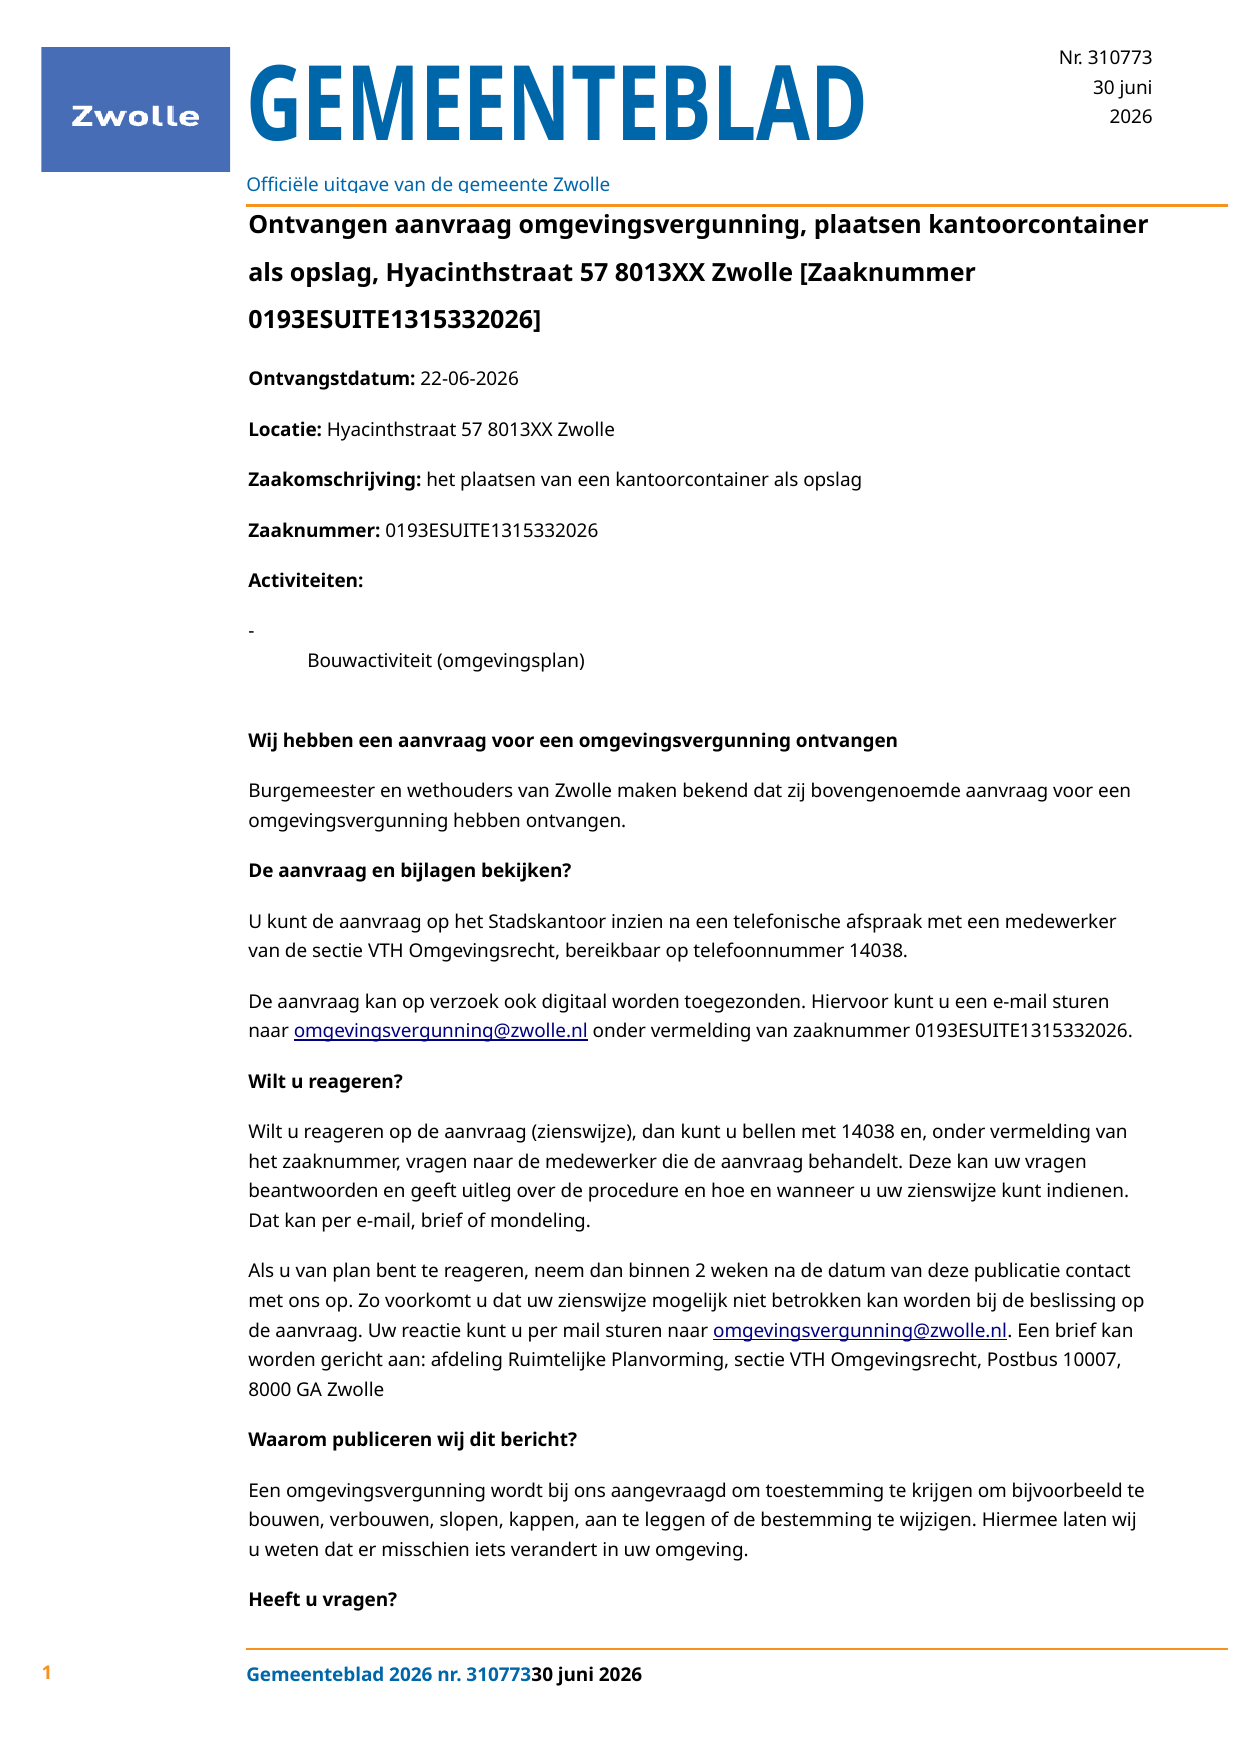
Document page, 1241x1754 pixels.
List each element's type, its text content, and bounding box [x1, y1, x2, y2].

text Ontvangstdatum: 22-06-2026 [248, 366, 1152, 391]
text Zaakomschrijving: het plaatsen van een kantoorcontainer als opslag [248, 466, 1152, 492]
text U kunt de aanvraag op het Stadskantoor inzien na een telefonische afspraak met een medewerker van de sectie VTH Omgevingsrecht, bereikbaar op telefoonnummer 14038. [248, 908, 1152, 963]
picture [41, 47, 231, 172]
text Als u van plan bent te reageren, neem dan binnen 2 weken na de datum van deze publicatie contact met ons op. Zo voorkomt u dat uw zienswijze mogelijk niet betrokken kan worden bij de beslissing op de aanvraag. Uw reactie kunt u per mail sturen naar omgevingsvergunning@zwolle.nl. Een brief kan worden gericht aan: afdeling Ruimtelijke Planvorming, sectie VTH Omgevingsrecht, Postbus 10007, 8000 GA Zwolle [248, 1258, 1152, 1402]
text Een omgevingsvergunning wordt bij ons aangevraagd om toestemming te krijgen om bijvoorbeeld te bouwen, verbouwen, slopen, kappen, aan te leggen of de bestemming te wijzigen. Hiermee laten wij u weten dat er misschien iets verandert in uw omgeving. [248, 1477, 1152, 1562]
text Waarom publiceren wij dit bericht? [248, 1426, 1152, 1452]
text Heeft u vragen? [248, 1586, 1152, 1612]
text Wilt u reageren op de aanvraag (zienswijze), dan kunt u bellen met 14038 en, onder vermelding van het zaaknummer, vragen naar de medewerker die de aanvraag behandelt. Deze kan uw vragen beantwoorden en geeft uitleg over de procedure en hoe en wanneer u uw zienswijze kunt indienen. Dat kan per e-mail, brief of mondeling. [248, 1118, 1152, 1233]
text Zaaknummer: 0193ESUITE1315332026 [248, 517, 1152, 542]
text De aanvraag en bijlagen bekijken? [248, 858, 1152, 883]
text De aanvraag kan op verzoek ook digitaal worden toegezonden. Hiervoor kunt u een e-mail sturen naar omgevingsvergunning@zwolle.nl onder vermelding van zaaknummer 0193ESUITE1315332026. [248, 988, 1152, 1043]
text Wij hebben een aanvraag voor een omgevingsvergunning ontvangen [248, 727, 1152, 753]
text Burgemeester en wethouders van Zwolle maken bekend dat zij bovengenoemde aanvraag voor een omgevingsvergunning hebben ontvangen. [248, 778, 1152, 833]
list Bouwactiviteit (omgevingsplan) [248, 647, 1152, 673]
text Activiteiten: [248, 567, 1152, 593]
text Locatie: Hyacinthstraat 57 8013XX Zwolle [248, 416, 1152, 442]
text Ontvangen aanvraag omgevingsvergunning, plaatsen kantoorcontainer als opslag, Hyacinthstraat 57 8013XX Zwolle [Zaaknummer 0193ESUITE1315332026] [248, 207, 1152, 336]
text Wilt u reageren? [248, 1068, 1152, 1094]
